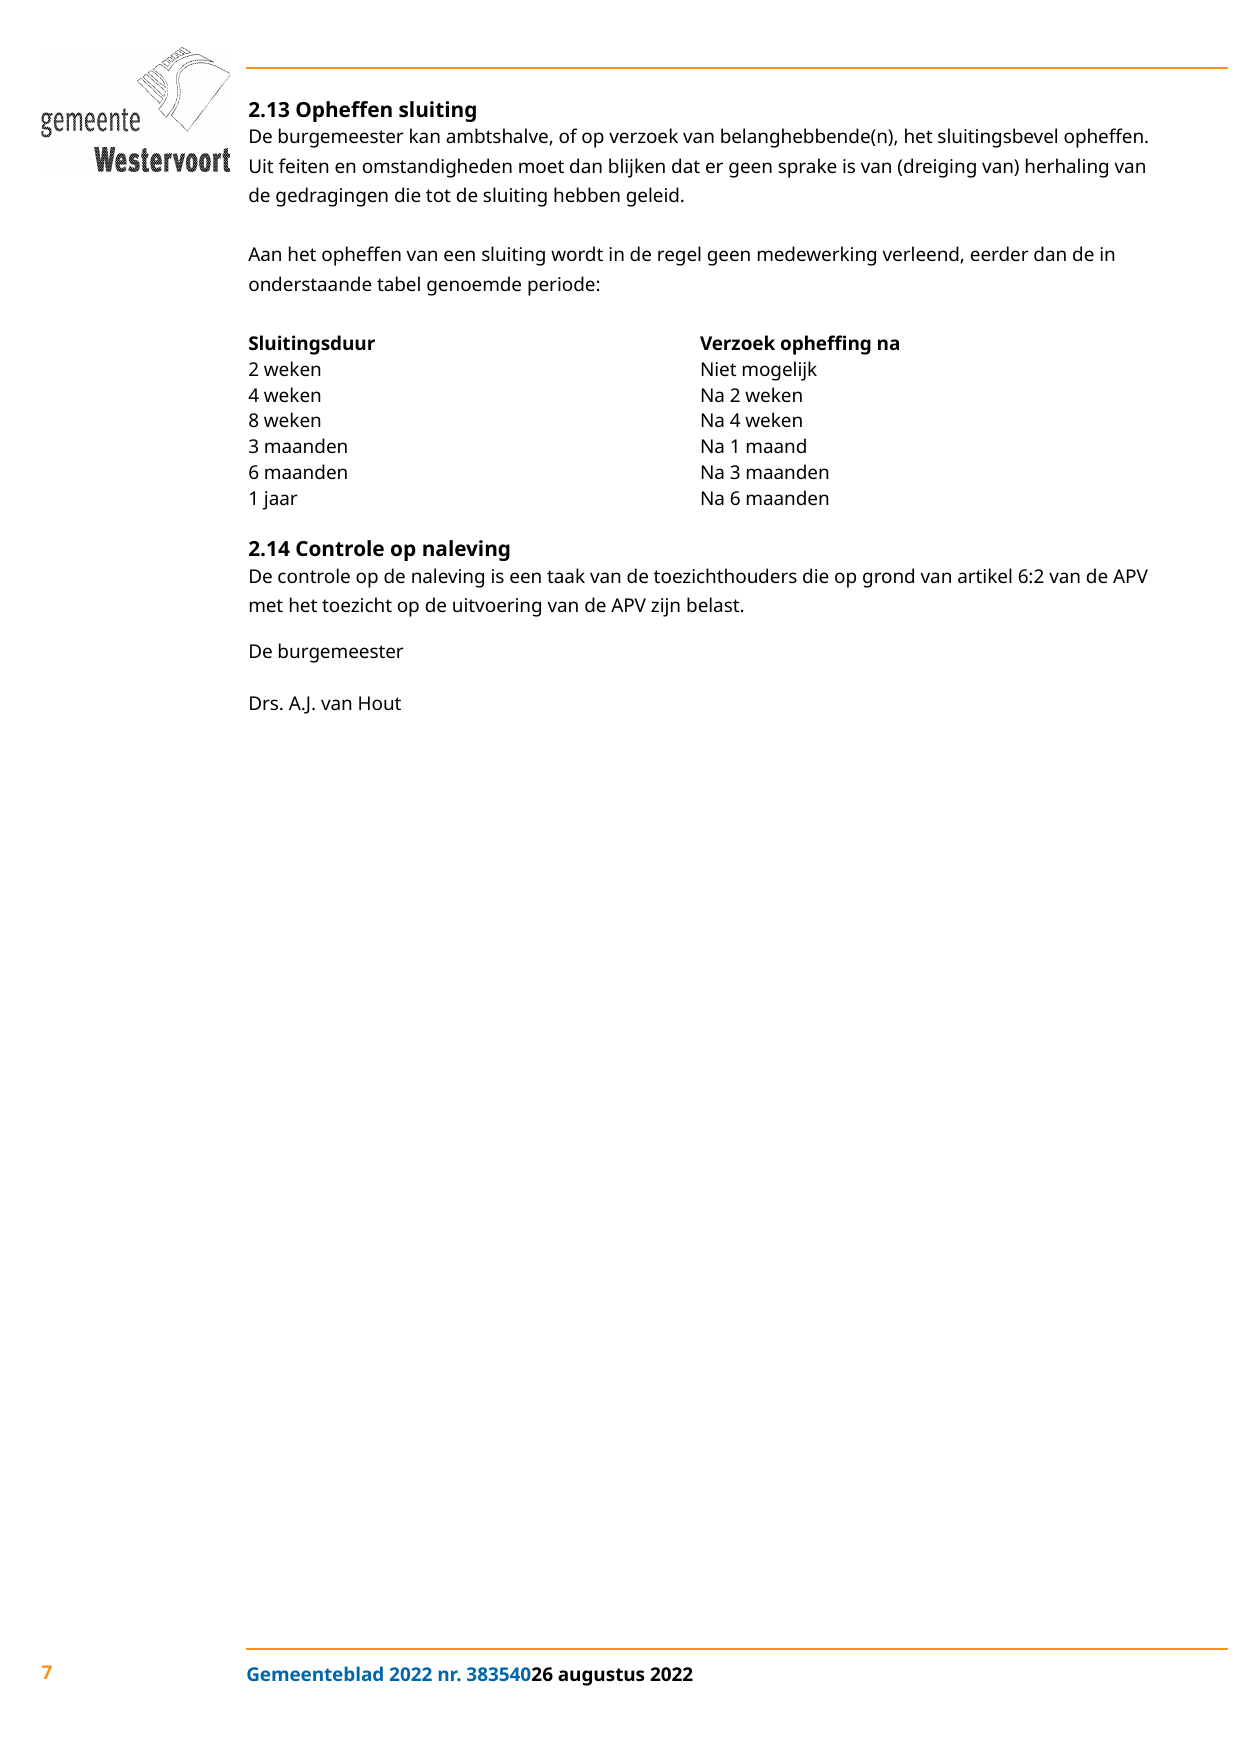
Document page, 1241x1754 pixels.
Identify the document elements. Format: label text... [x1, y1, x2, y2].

picture [41, 47, 231, 172]
text 2.14 Controle op naleving [248, 534, 1152, 563]
text Drs. A.J. van Hout [248, 690, 1152, 715]
table_cell Na 1 maand [700, 433, 1152, 459]
text De burgemeester [248, 638, 1152, 664]
table_cell 3 maanden [248, 433, 700, 459]
table_cell Niet mogelijk [700, 356, 1152, 382]
table_cell 4 weken [248, 382, 700, 408]
table_cell 1 jaar [248, 485, 700, 511]
table_cell Na 6 maanden [700, 485, 1152, 511]
table_cell 6 maanden [248, 459, 700, 485]
table_header Verzoek opheffing na [700, 330, 1152, 356]
table_cell 8 weken [248, 408, 700, 433]
table_cell Na 3 maanden [700, 459, 1152, 485]
text 2.13 Opheffen sluiting [248, 95, 1152, 123]
text De controle op de naleving is een taak van de toezichthouders die op grond van artikel 6:2 van de APV met het toezicht op de uitvoering van de APV zijn belast. [248, 563, 1152, 618]
text De burgemeester kan ambtshalve, of op verzoek van belanghebbende(n), het sluitingsbevel opheffen. Uit feiten en omstandigheden moet dan blijken dat er geen sprake is van (dreiging van) herhaling van de gedragingen die tot de sluiting hebben geleid. [248, 123, 1152, 208]
table_header Sluitingsduur [248, 330, 700, 356]
table_cell Na 4 weken [700, 408, 1152, 433]
text Aan het opheffen van een sluiting wordt in de regel geen medewerking verleend, eerder dan de in onderstaande tabel genoemde periode: [248, 242, 1152, 297]
table_cell 2 weken [248, 356, 700, 382]
table_cell Na 2 weken [700, 382, 1152, 408]
